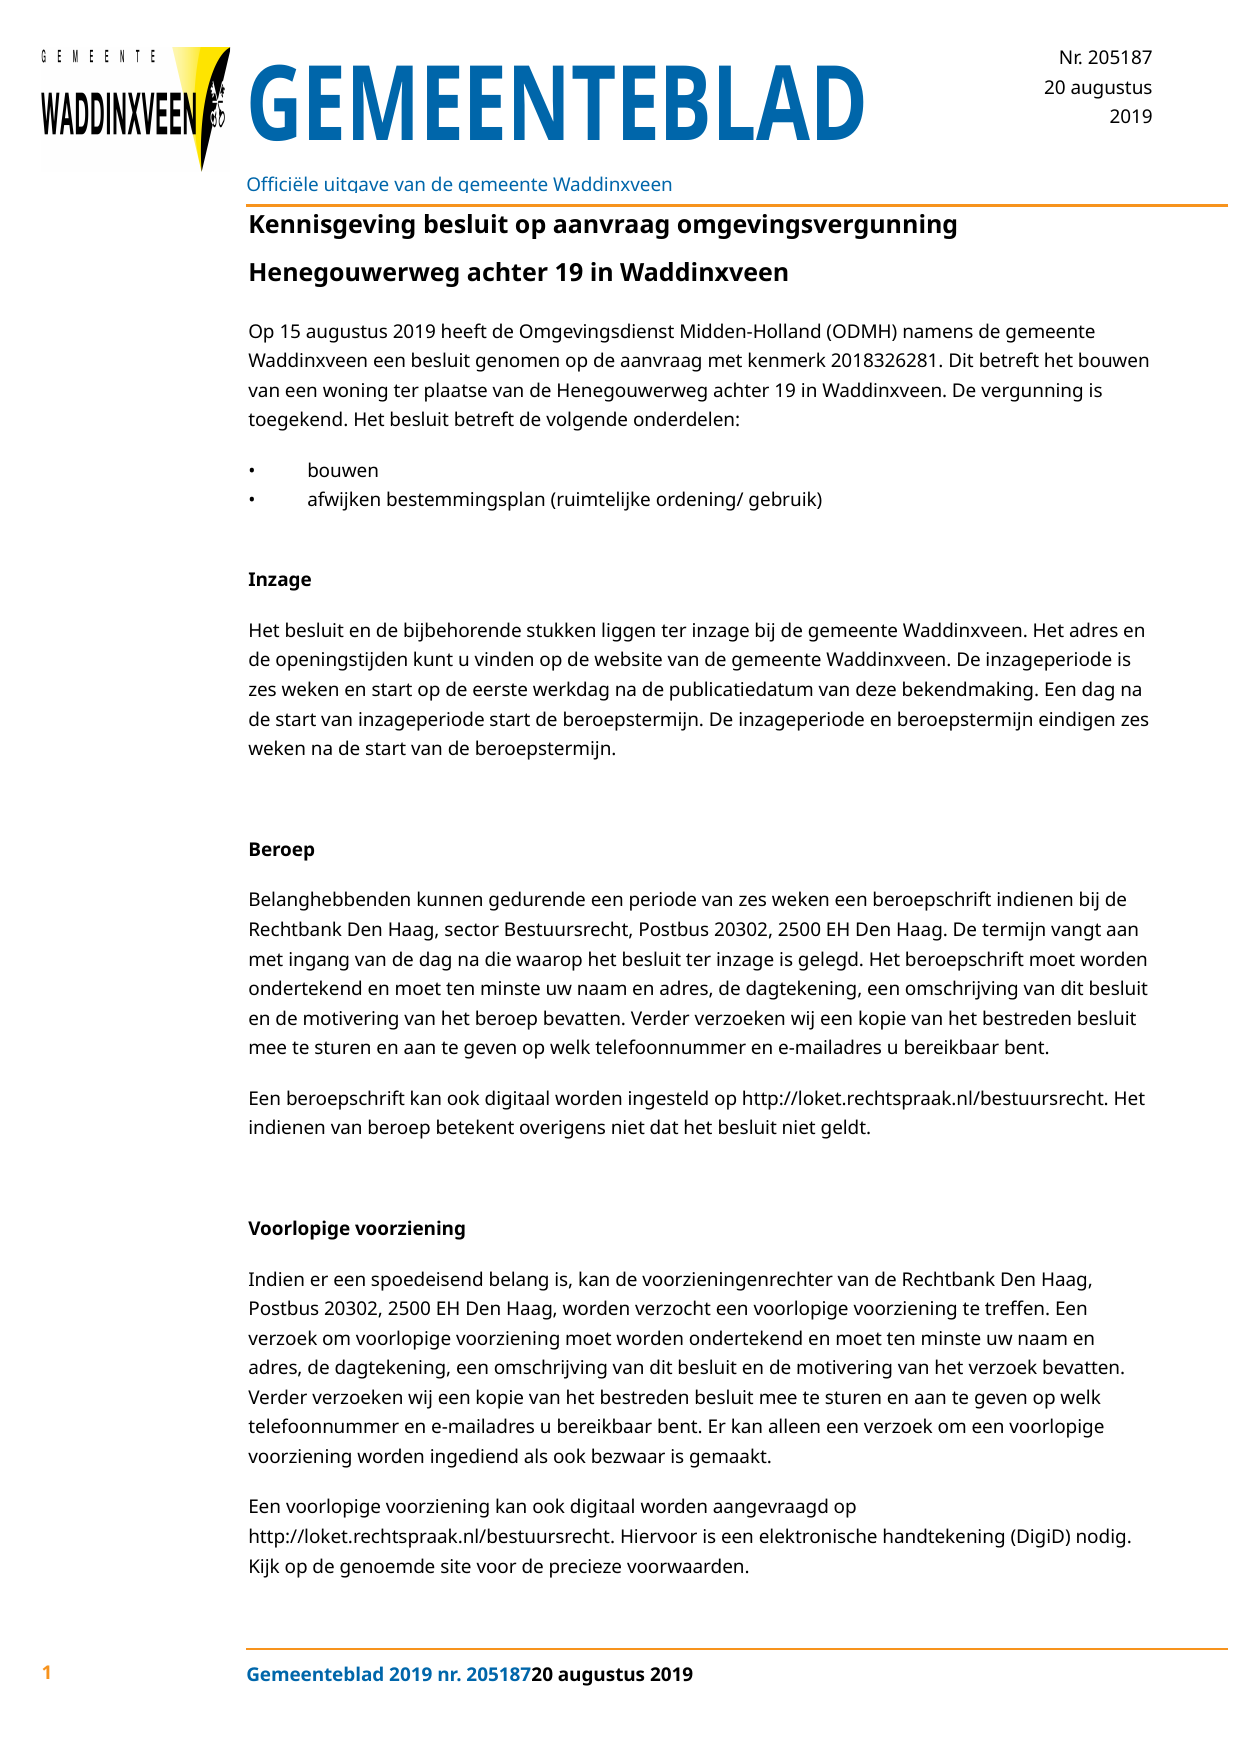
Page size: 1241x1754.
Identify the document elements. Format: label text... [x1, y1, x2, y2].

text Een beroepschrift kan ook digitaal worden ingesteld op http://loket.rechtspraak.nl/bestuursrecht. Het indienen van beroep betekent overigens niet dat het besluit niet geldt. [248, 1085, 1152, 1140]
picture [41, 47, 231, 172]
text Kennisgeving besluit op aanvraag omgevingsvergunning Henegouwerweg achter 19 in Waddinxveen [248, 207, 1152, 288]
text Voorlopige voorziening [248, 1215, 1152, 1241]
text Op 15 augustus 2019 heeft de Omgevingsdienst Midden-Holland (ODMH) namens de gemeente Waddinxveen een besluit genomen op de aanvraag met kenmerk 2018326281. Dit betreft het bouwen van een woning ter plaatse van de Henegouwerweg achter 19 in Waddinxveen. De vergunning is toegekend. Het besluit betreft de volgende onderdelen: [248, 318, 1152, 432]
text Beroep [248, 836, 1152, 862]
text Inzage [248, 567, 1152, 592]
text Belanghebbenden kunnen gedurende een periode van zes weken een beroepschrift indienen bij de Rechtbank Den Haag, sector Bestuursrecht, Postbus 20302, 2500 EH Den Haag. De termijn vangt aan met ingang van de dag na die waarop het besluit ter inzage is gelegd. Het beroepschrift moet worden ondertekend en moet ten minste uw naam en adres, de dagtekening, een omschrijving van dit besluit en de motivering van het beroep bevatten. Verder verzoeken wij een kopie van het bestreden besluit mee te sturen en aan te geven op welk telefoonnummer en e-mailadres u bereikbaar bent. [248, 887, 1152, 1060]
list afwijken bestemmingsplan (ruimtelijke ordening/ gebruik) [248, 487, 1152, 512]
text Indien er een spoedeisend belang is, kan de voorzieningenrechter van de Rechtbank Den Haag, Postbus 20302, 2500 EH Den Haag, worden verzocht een voorlopige voorziening te treffen. Een verzoek om voorlopige voorziening moet worden ondertekend en moet ten minste uw naam en adres, de dagtekening, een omschrijving van dit besluit en de motivering van het verzoek bevatten. Verder verzoeken wij een kopie van het bestreden besluit mee te sturen en aan te geven op welk telefoonnummer en e-mailadres u bereikbaar bent. Er kan alleen een verzoek om een voorlopige voorziening worden ingediend als ook bezwaar is gemaakt. [248, 1266, 1152, 1469]
text Een voorlopige voorziening kan ook digitaal worden aangevraagd op http://loket.rechtspraak.nl/bestuursrecht. Hiervoor is een elektronische handtekening (DigiD) nodig. Kijk op de genoemde site voor de precieze voorwaarden. [248, 1494, 1152, 1579]
list bouwen [248, 457, 1152, 483]
text Het besluit en de bijbehorende stukken liggen ter inzage bij de gemeente Waddinxveen. Het adres en de openingstijden kunt u vinden op de website van de gemeente Waddinxveen. De inzageperiode is zes weken en start op de eerste werkdag na de publicatiedatum van deze bekendmaking. Een dag na de start van inzageperiode start de beroepstermijn. De inzageperiode en beroepstermijn eindigen zes weken na de start van de beroepstermijn. [248, 617, 1152, 761]
